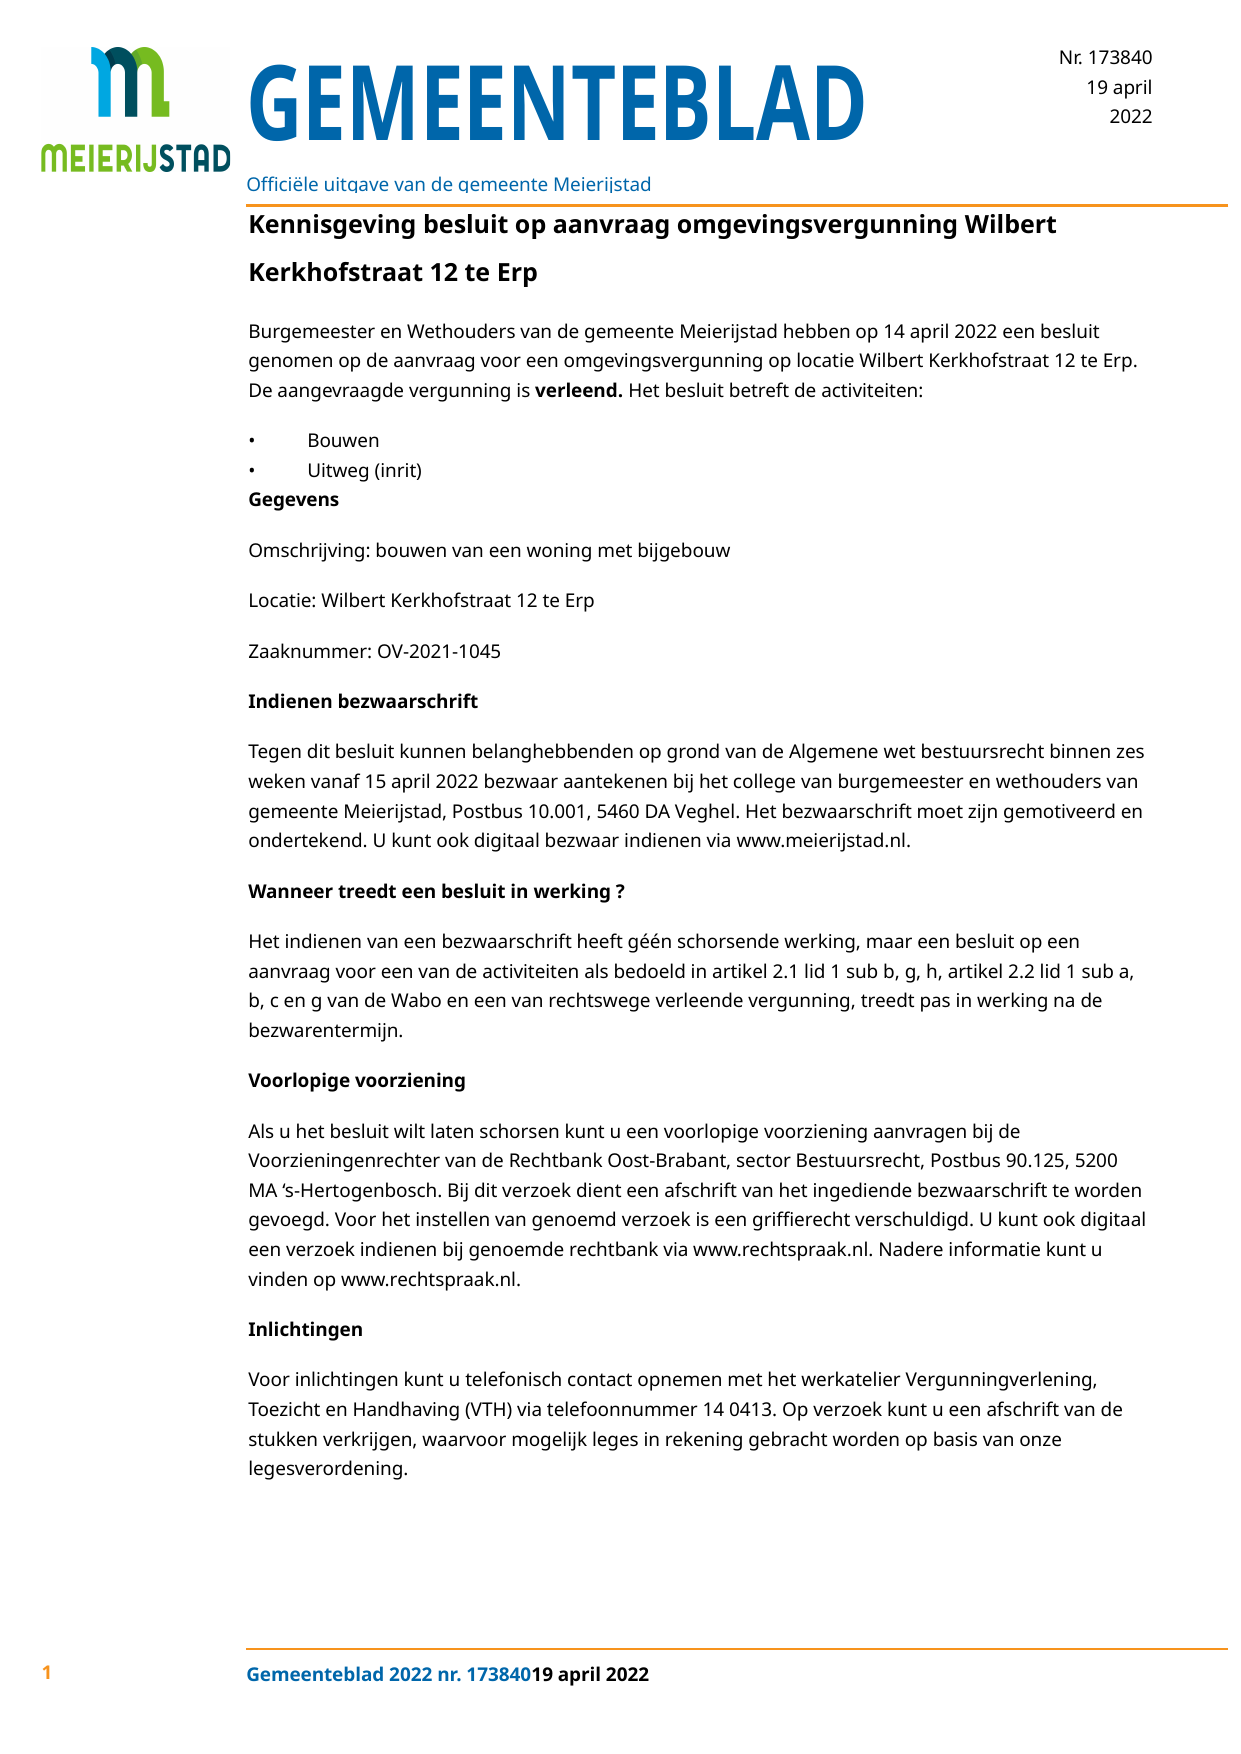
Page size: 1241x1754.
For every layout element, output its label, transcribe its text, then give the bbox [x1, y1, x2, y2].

text Wanneer treedt een besluit in werking ? [248, 878, 1152, 904]
text Tegen dit besluit kunnen belanghebbenden op grond van de Algemene wet bestuursrecht binnen zes weken vanaf 15 april 2022 bezwaar aantekenen bij het college van burgemeester en wethouders van gemeente Meierijstad, Postbus 10.001, 5460 DA Veghel. Het bezwaarschrift moet zijn gemotiveerd en ondertekend. U kunt ook digitaal bezwaar indienen via www.meierijstad.nl. [248, 739, 1152, 853]
text Indienen bezwaarschrift [248, 688, 1152, 714]
text Zaaknummer: OV-2021-1045 [248, 638, 1152, 664]
text Als u het besluit wilt laten schorsen kunt u een voorlopige voorziening aanvragen bij de Voorzieningenrechter van de Rechtbank Oost-Brabant, sector Bestuursrecht, Postbus 90.125, 5200 MA ‘s-Hertogenbosch. Bij dit verzoek dient een afschrift van het ingediende bezwaarschrift te worden gevoegd. Voor het instellen van genoemd verzoek is een griffierecht verschuldigd. U kunt ook digitaal een verzoek indienen bij genoemde rechtbank via www.rechtspraak.nl. Nadere informatie kunt u vinden op www.rechtspraak.nl. [248, 1118, 1152, 1292]
text Kennisgeving besluit op aanvraag omgevingsvergunning Wilbert Kerkhofstraat 12 te Erp [248, 207, 1152, 288]
text Voor inlichtingen kunt u telefonisch contact opnemen met het werkatelier Vergunningverlening, Toezicht en Handhaving (VTH) via telefoonnummer 14 0413. Op verzoek kunt u een afschrift van de stukken verkrijgen, waarvoor mogelijk leges in rekening gebracht worden op basis van onze legesverordening. [248, 1367, 1152, 1481]
text Gegevens [248, 487, 1152, 512]
text Locatie: Wilbert Kerkhofstraat 12 te Erp [248, 587, 1152, 613]
text Inlichtingen [248, 1316, 1152, 1342]
list Bouwen [248, 427, 1152, 453]
text Het indienen van een bezwaarschrift heeft géén schorsende werking, maar een besluit op een aanvraag voor een van de activiteiten als bedoeld in artikel 2.1 lid 1 sub b, g, h, artikel 2.2 lid 1 sub a, b, c en g van de Wabo en een van rechtswege verleende vergunning, treedt pas in werking na de bezwarentermijn. [248, 928, 1152, 1043]
text Burgemeester en Wethouders van de gemeente Meierijstad hebben op 14 april 2022 een besluit genomen op de aanvraag voor een omgevingsvergunning op locatie Wilbert Kerkhofstraat 12 te Erp. De aangevraagde vergunning is verleend. Het besluit betreft de activiteiten: [248, 318, 1152, 403]
list Uitweg (inrit) [248, 457, 1152, 483]
picture [41, 47, 231, 172]
text Voorlopige voorziening [248, 1067, 1152, 1093]
text Omschrijving: bouwen van een woning met bijgebouw [248, 537, 1152, 563]
